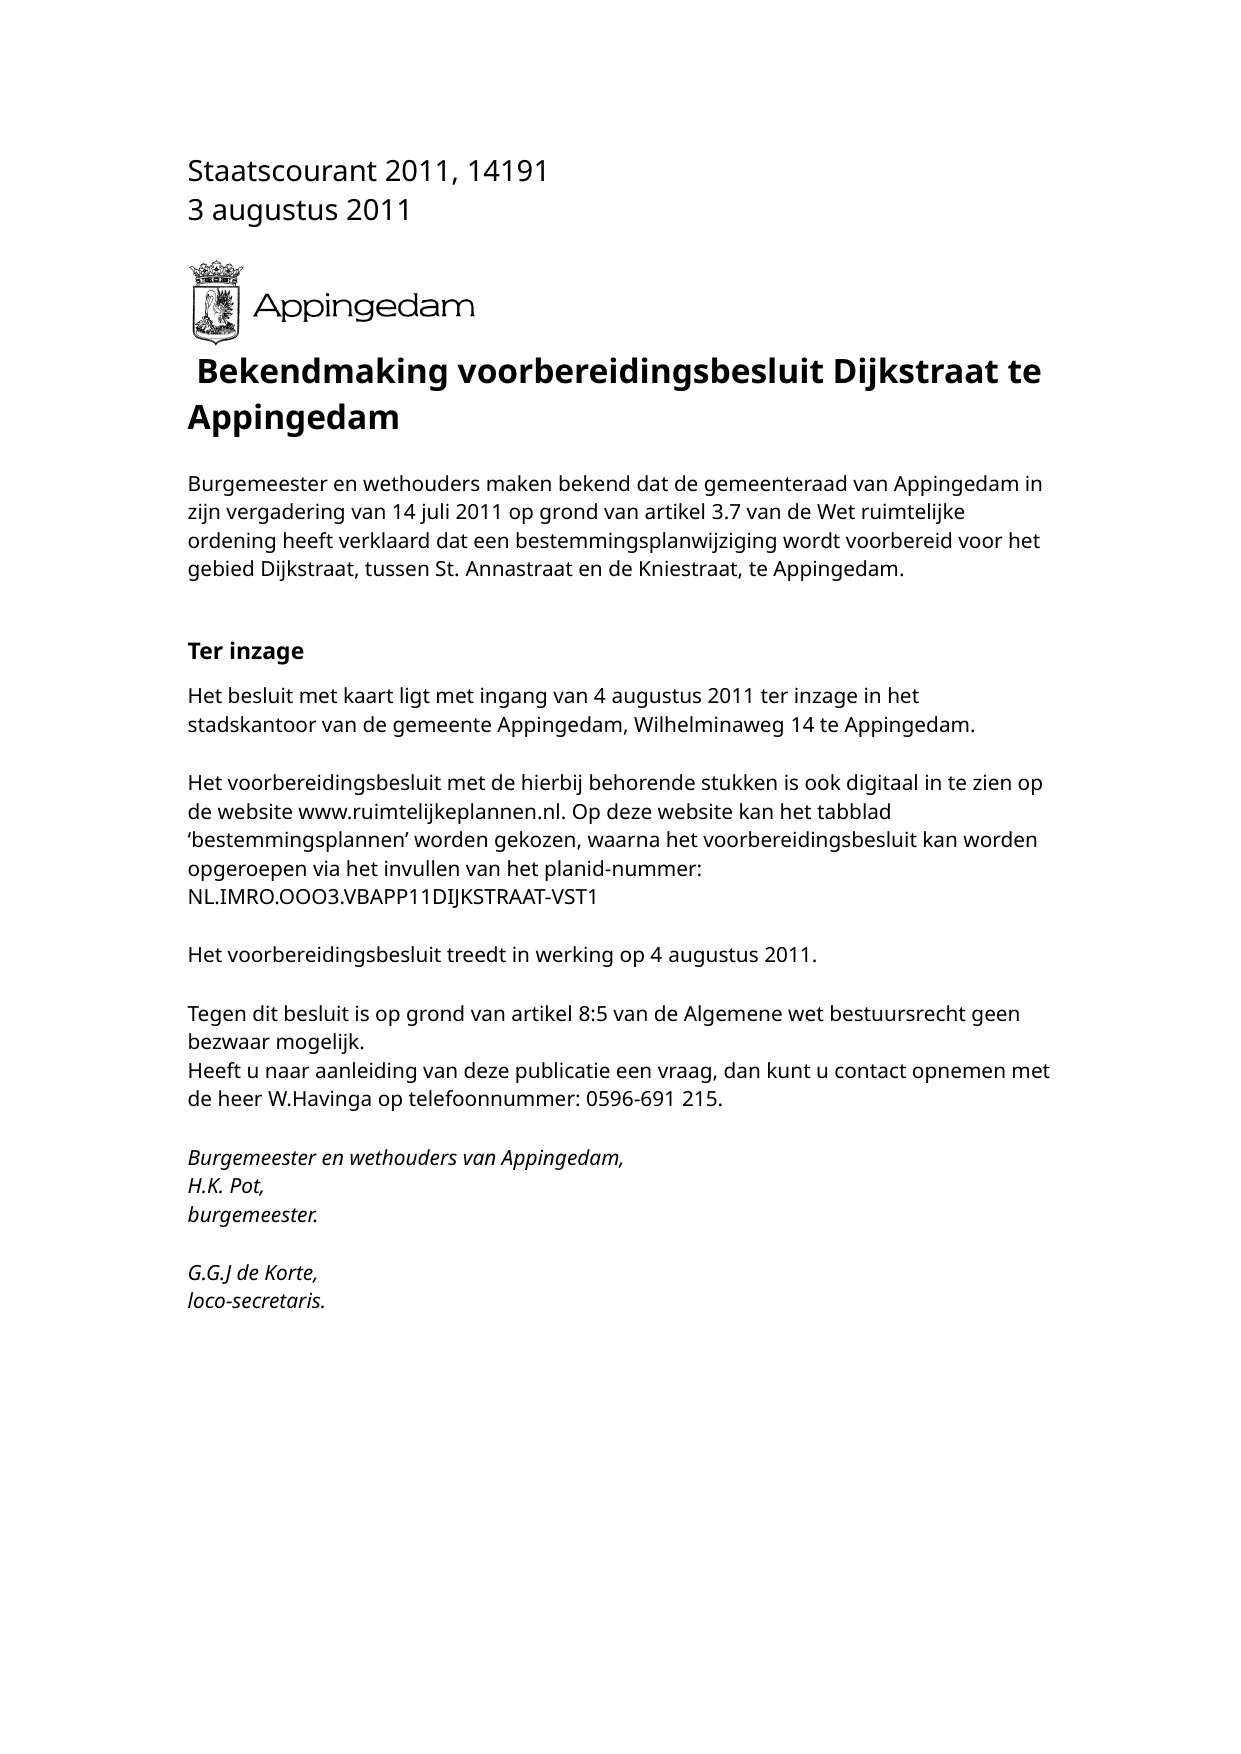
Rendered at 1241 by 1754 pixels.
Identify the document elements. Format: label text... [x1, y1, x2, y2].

text Burgemeester en wethouders maken bekend dat de gemeenteraad van Appingedam in zijn vergadering van 14 juli 2011 op grond van artikel 3.7 van de Wet ruimtelijke ordening heeft verklaard dat een bestemmingsplanwijziging wordt voorbereid voor het gebied Dijkstraat, tussen St. Annastraat en de Kniestraat, te Appingedam. [187, 469, 1053, 583]
text burgemeester. [187, 1200, 1053, 1228]
subtitle Bekendmaking voorbereidingsbesluit Dijkstraat te Appingedam [187, 271, 1053, 439]
subtitle Ter inzage [187, 635, 1053, 667]
text Burgemeester en wethouders van Appingedam, [187, 1143, 1053, 1171]
text Staatscourant 2011, 14191 [187, 150, 1053, 190]
text Het voorbereidingsbesluit met de hierbij behorende stukken is ook digitaal in te zien op de website www.ruimtelijkeplannen.nl. Op deze website kan het tabblad ‘bestemmingsplannen’ worden gekozen, waarna het voorbereidingsbesluit kan worden opgeroepen via het invullen van het planid-nummer: NL.IMRO.OOO3.VBAPP11DIJKSTRAAT-VST1 [187, 768, 1053, 911]
text Het besluit met kaart ligt met ingang van 4 augustus 2011 ter inzage in het stadskantoor van de gemeente Appingedam, Wilhelminaweg 14 te Appingedam. [187, 682, 1053, 738]
text loco-secretaris. [187, 1287, 1053, 1315]
picture [187, 258, 477, 348]
text H.K. Pot, [187, 1171, 1053, 1200]
text 3 augustus 2011 [187, 190, 1053, 229]
text Tegen dit besluit is op grond van artikel 8:5 van de Algemene wet bestuursrecht geen bezwaar mogelijk. [187, 999, 1053, 1056]
text Het voorbereidingsbesluit treedt in werking op 4 augustus 2011. [187, 941, 1053, 969]
text Heeft u naar aanleiding van deze publicatie een vraag, dan kunt u contact opnemen met de heer W.Havinga op telefoonnummer: 0596-691 215. [187, 1056, 1053, 1113]
text G.G.J de Korte, [187, 1258, 1053, 1287]
